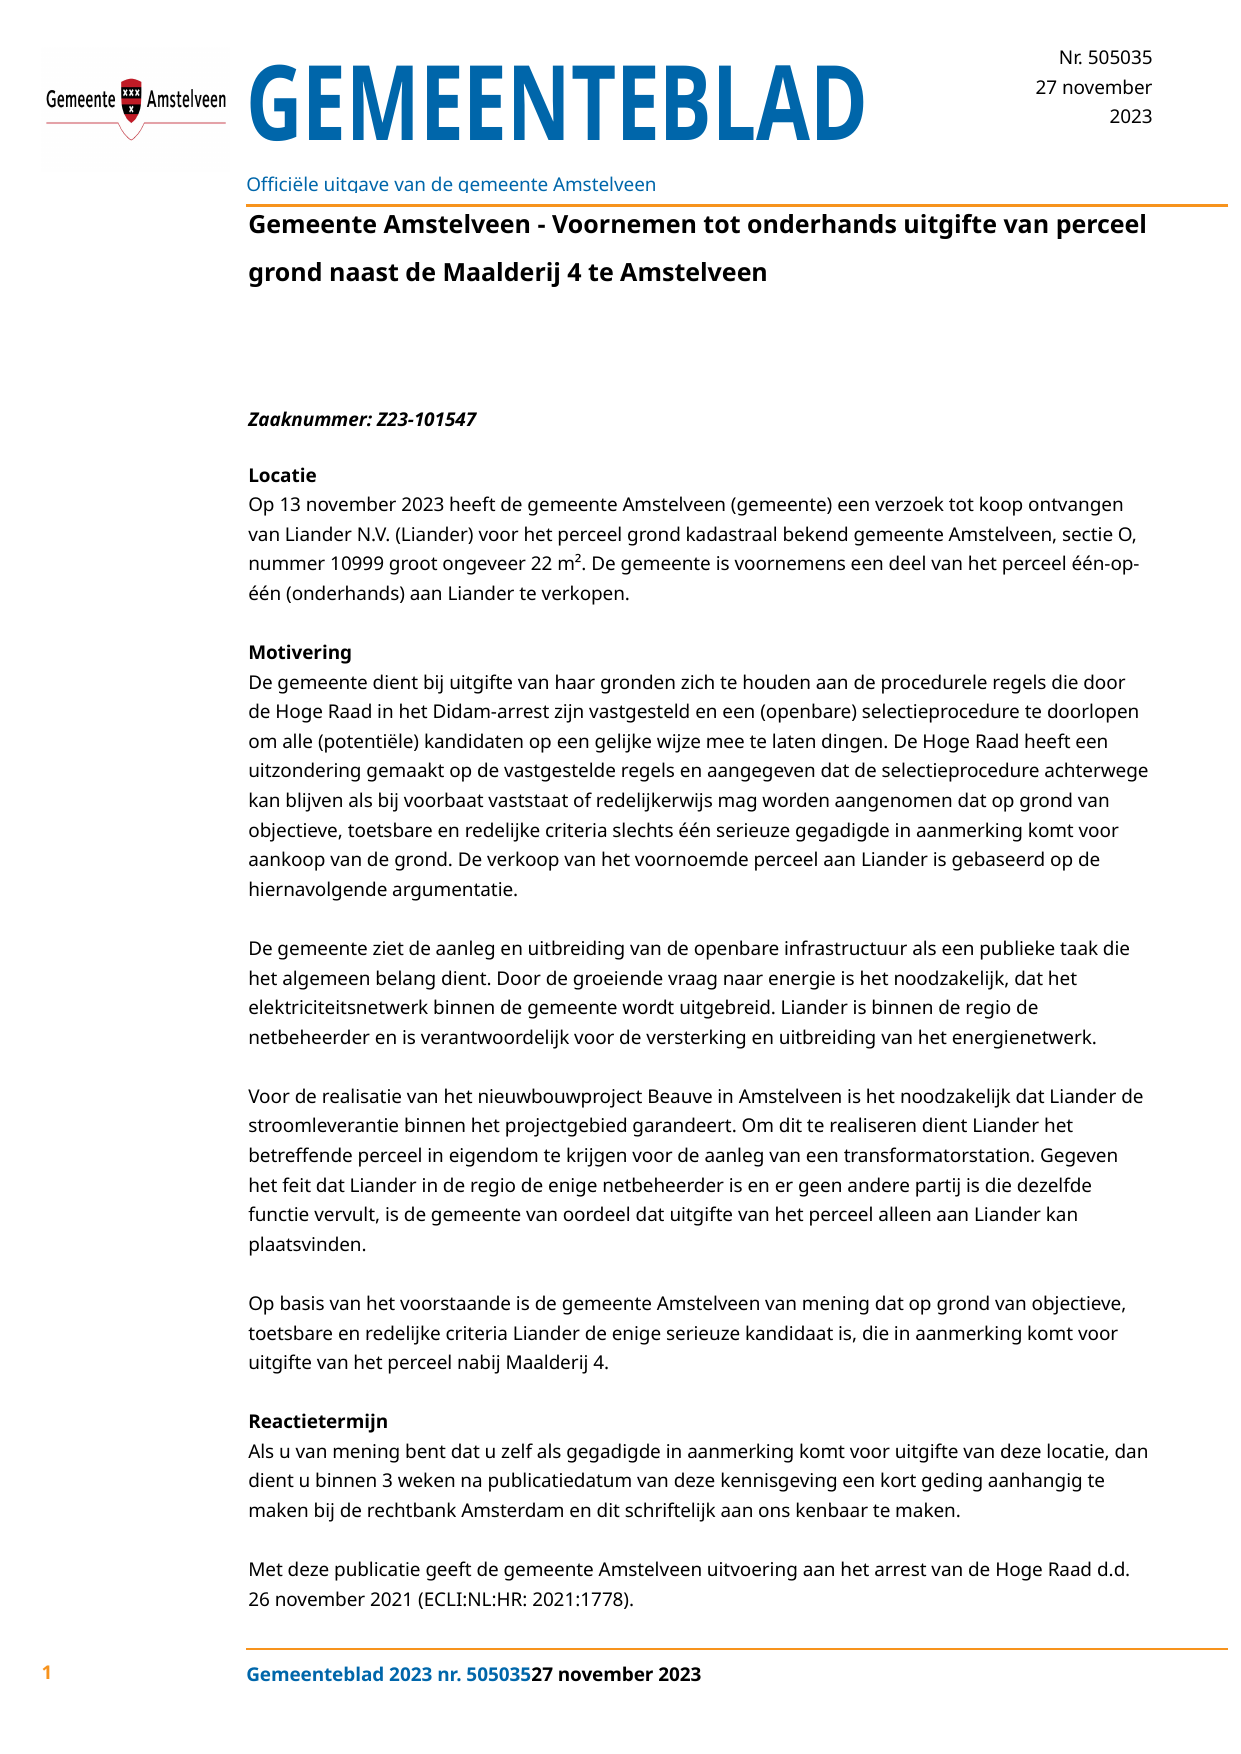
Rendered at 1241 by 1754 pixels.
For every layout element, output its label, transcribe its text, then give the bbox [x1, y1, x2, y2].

text De gemeente dient bij uitgifte van haar gronden zich te houden aan de procedurele regels die door de Hoge Raad in het Didam-arrest zijn vastgesteld en een (openbare) selectieprocedure te doorlopen om alle (potentiële) kandidaten op een gelijke wijze mee te laten dingen. De Hoge Raad heeft een uitzondering gemaakt op de vastgestelde regels en aangegeven dat de selectieprocedure achterwege kan blijven als bij voorbaat vaststaat of redelijkerwijs mag worden aangenomen dat op grond van objectieve, toetsbare en redelijke criteria slechts één serieuze gegadigde in aanmerking komt voor aankoop van de grond. De verkoop van het voornoemde perceel aan Liander is gebaseerd op de hiernavolgende argumentatie. [248, 669, 1152, 902]
text Reactietermijn [248, 1408, 1152, 1434]
text Motivering [248, 639, 1152, 665]
text Gemeente Amstelveen - Voornemen tot onderhands uitgifte van perceel grond naast de Maalderij 4 te Amstelveen [248, 207, 1152, 288]
picture [41, 47, 231, 172]
text Op 13 november 2023 heeft de gemeente Amstelveen (gemeente) een verzoek tot koop ontvangen van Liander N.V. (Liander) voor het perceel grond kadastraal bekend gemeente Amstelveen, sectie O, nummer 10999 groot ongeveer 22 m². De gemeente is voornemens een deel van het perceel één-op-één (onderhands) aan Liander te verkopen. [248, 491, 1152, 606]
text Op basis van het voorstaande is de gemeente Amstelveen van mening dat op grond van objectieve, toetsbare en redelijke criteria Liander de enige serieuze kandidaat is, die in aanmerking komt voor uitgifte van het perceel nabij Maalderij 4. [248, 1290, 1152, 1375]
text De gemeente ziet de aanleg en uitbreiding van de openbare infrastructuur als een publieke taak die het algemeen belang dient. Door de groeiende vraag naar energie is het noodzakelijk, dat het elektriciteitsnetwerk binnen de gemeente wordt uitgebreid. Liander is binnen de regio de netbeheerder en is verantwoordelijk voor de versterking en uitbreiding van het energienetwerk. [248, 935, 1152, 1049]
text Voor de realisatie van het nieuwbouwproject Beauve in Amstelveen is het noodzakelijk dat Liander de stroomleverantie binnen het projectgebied garandeert. Om dit te realiseren dient Liander het betreffende perceel in eigendom te krijgen voor de aanleg van een transformatorstation. Gegeven het feit dat Liander in de regio de enige netbeheerder is en er geen andere partij is die dezelfde functie vervult, is de gemeente van oordeel dat uitgifte van het perceel alleen aan Liander kan plaatsvinden. [248, 1083, 1152, 1257]
text Als u van mening bent dat u zelf als gegadigde in aanmerking komt voor uitgifte van deze locatie, dan dient u binnen 3 weken na publicatiedatum van deze kennisgeving een kort geding aanhangig te maken bij de rechtbank Amsterdam en dit schriftelijk aan ons kenbaar te maken. [248, 1438, 1152, 1523]
text Zaaknummer: Z23-101547 [248, 406, 1152, 432]
text Met deze publicatie geeft de gemeente Amstelveen uitvoering aan het arrest van de Hoge Raad d.d. 26 november 2021 (ECLI:NL:HR: 2021:1778). [248, 1556, 1152, 1612]
text Locatie [248, 462, 1152, 487]
